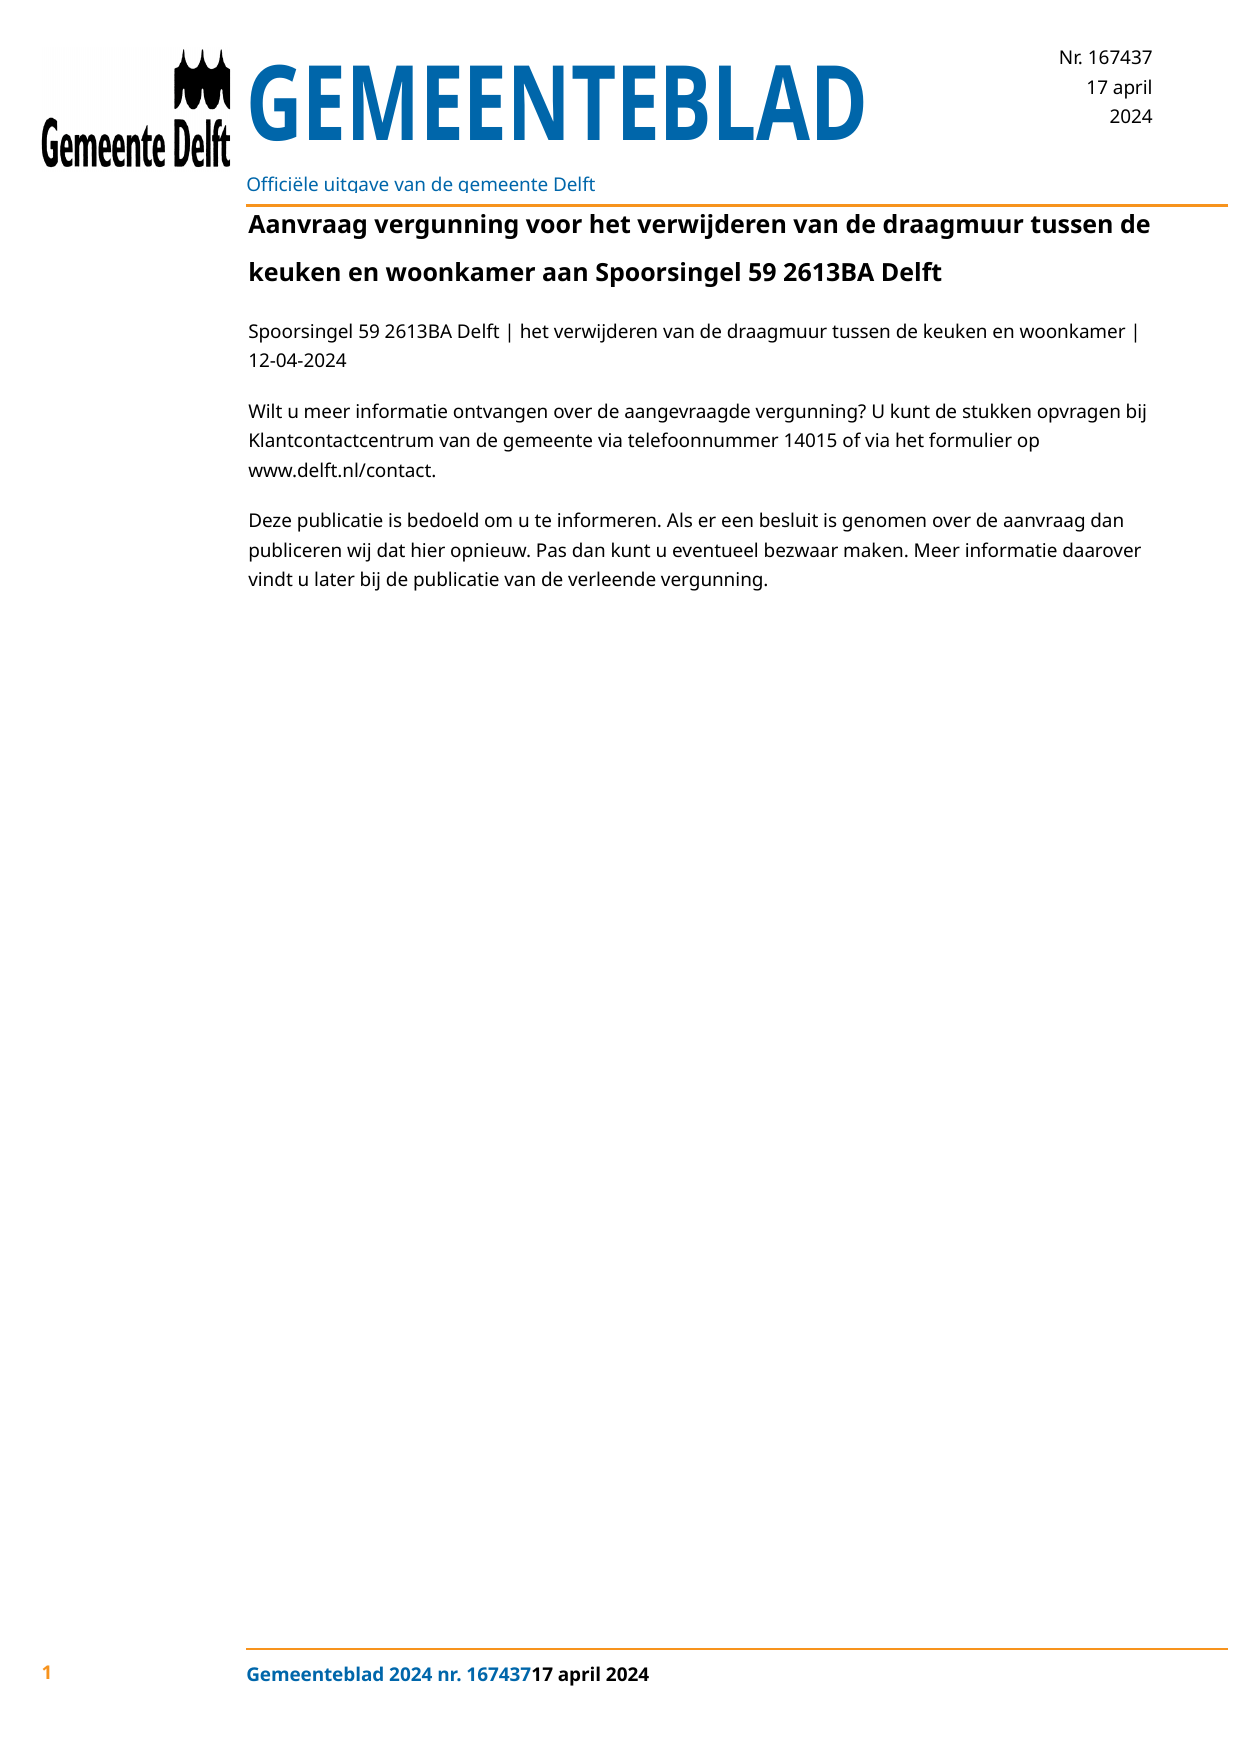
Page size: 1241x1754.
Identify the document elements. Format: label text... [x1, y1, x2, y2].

text Aanvraag vergunning voor het verwijderen van de draagmuur tussen de keuken en woonkamer aan Spoorsingel 59 2613BA Delft [248, 207, 1152, 288]
text Deze publicatie is bedoeld om u te informeren. Als er een besluit is genomen over de aanvraag dan publiceren wij dat hier opnieuw. Pas dan kunt u eventueel bezwaar maken. Meer informatie daarover vindt u later bij de publicatie van de verleende vergunning. [248, 507, 1152, 592]
text Spoorsingel 59 2613BA Delft | het verwijderen van de draagmuur tussen de keuken en woonkamer | 12-04-2024 [248, 318, 1152, 373]
picture [41, 47, 231, 172]
text Wilt u meer informatie ontvangen over de aangevraagde vergunning? U kunt de stukken opvragen bij Klantcontactcentrum van de gemeente via telefoonnummer 14015 of via het formulier op www.delft.nl/contact. [248, 398, 1152, 483]
